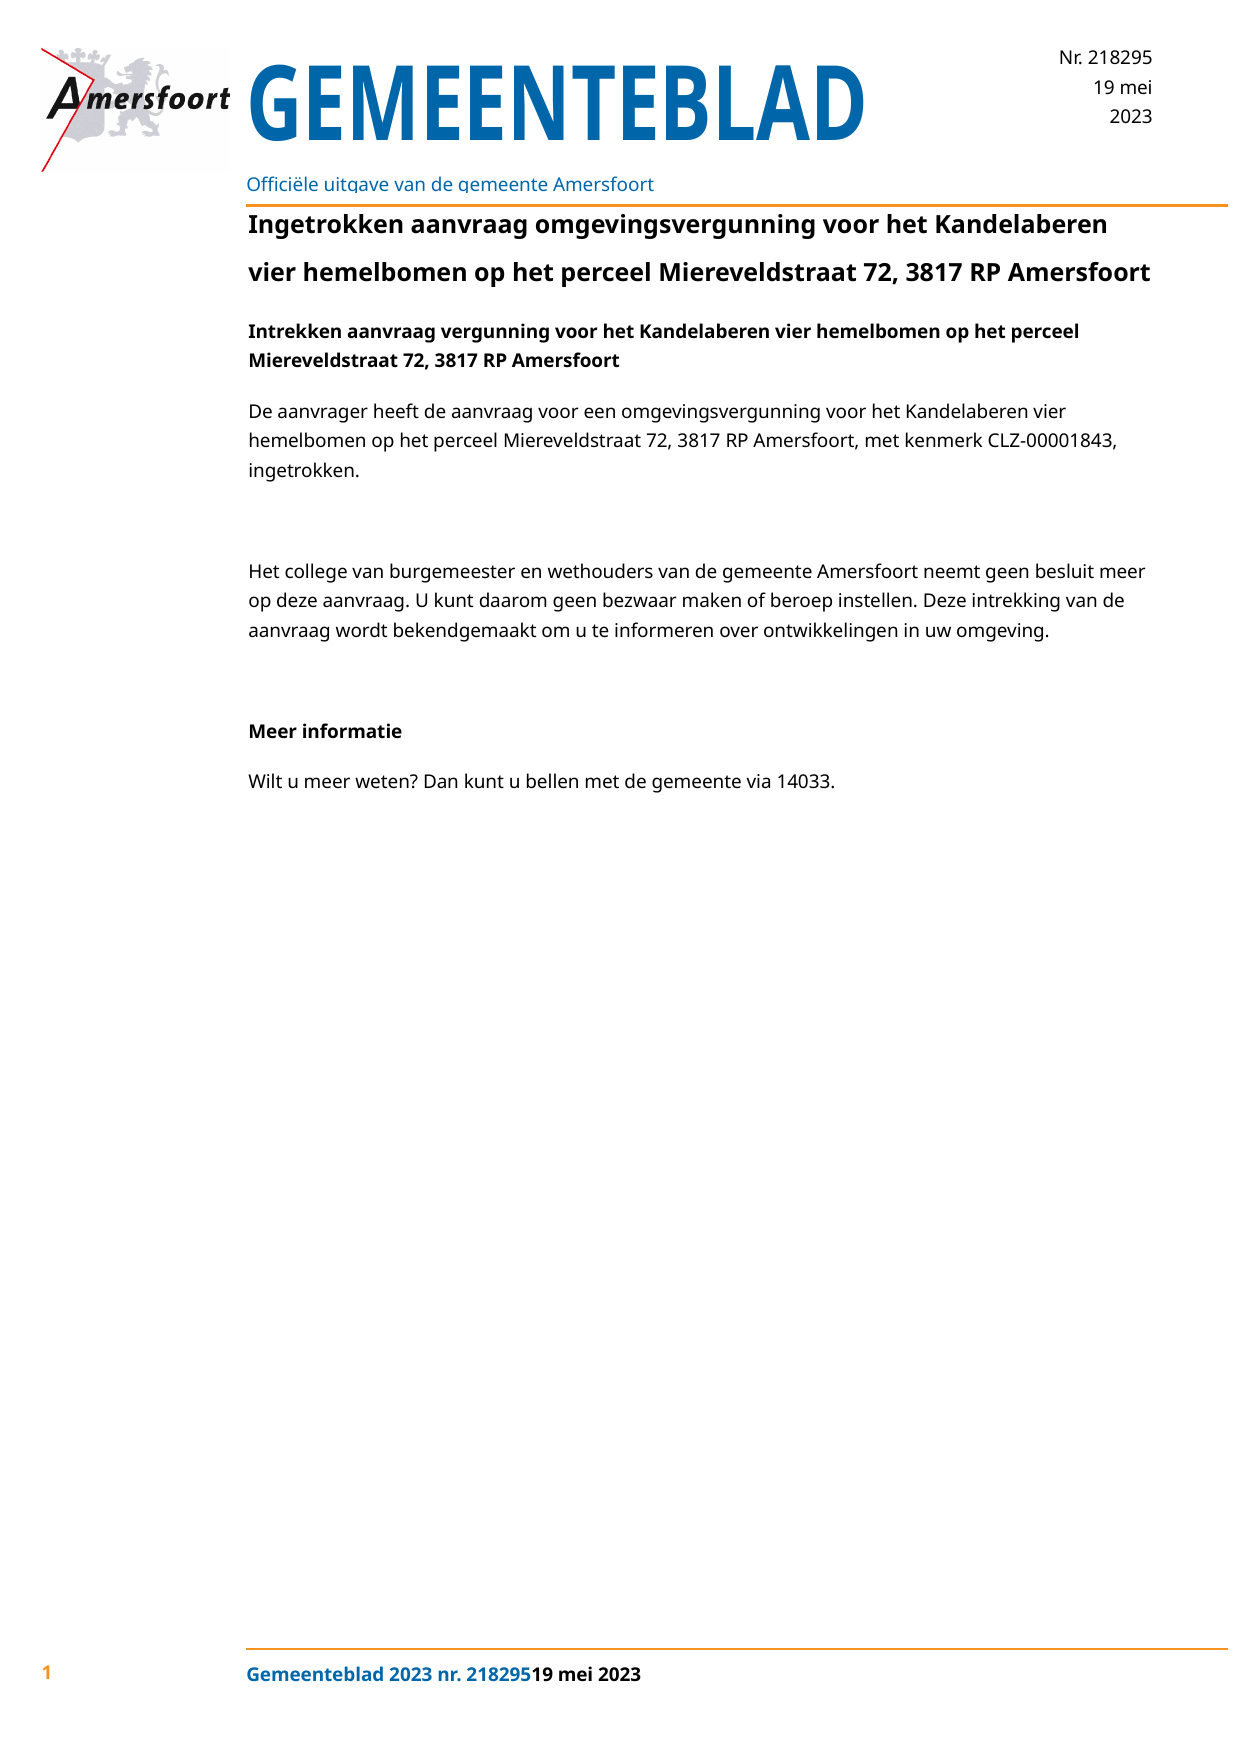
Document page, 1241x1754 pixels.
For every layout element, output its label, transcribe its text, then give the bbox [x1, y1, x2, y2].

text Wilt u meer weten? Dan kunt u bellen met de gemeente via 14033. [248, 768, 1152, 794]
text Meer informatie [248, 718, 1152, 744]
text Intrekken aanvraag vergunning voor het Kandelaberen vier hemelbomen op het perceel Miereveldstraat 72, 3817 RP Amersfoort [248, 318, 1152, 373]
text De aanvrager heeft de aanvraag voor een omgevingsvergunning voor het Kandelaberen vier hemelbomen op het perceel Miereveldstraat 72, 3817 RP Amersfoort, met kenmerk CLZ-00001843, ingetrokken. [248, 398, 1152, 483]
text Ingetrokken aanvraag omgevingsvergunning voor het Kandelaberen vier hemelbomen op het perceel Miereveldstraat 72, 3817 RP Amersfoort [248, 207, 1152, 288]
text Het college van burgemeester en wethouders van de gemeente Amersfoort neemt geen besluit meer op deze aanvraag. U kunt daarom geen bezwaar maken of beroep instellen. Deze intrekking van de aanvraag wordt bekendgemaakt om u te informeren over ontwikkelingen in uw omgeving. [248, 558, 1152, 643]
picture [41, 47, 231, 172]
